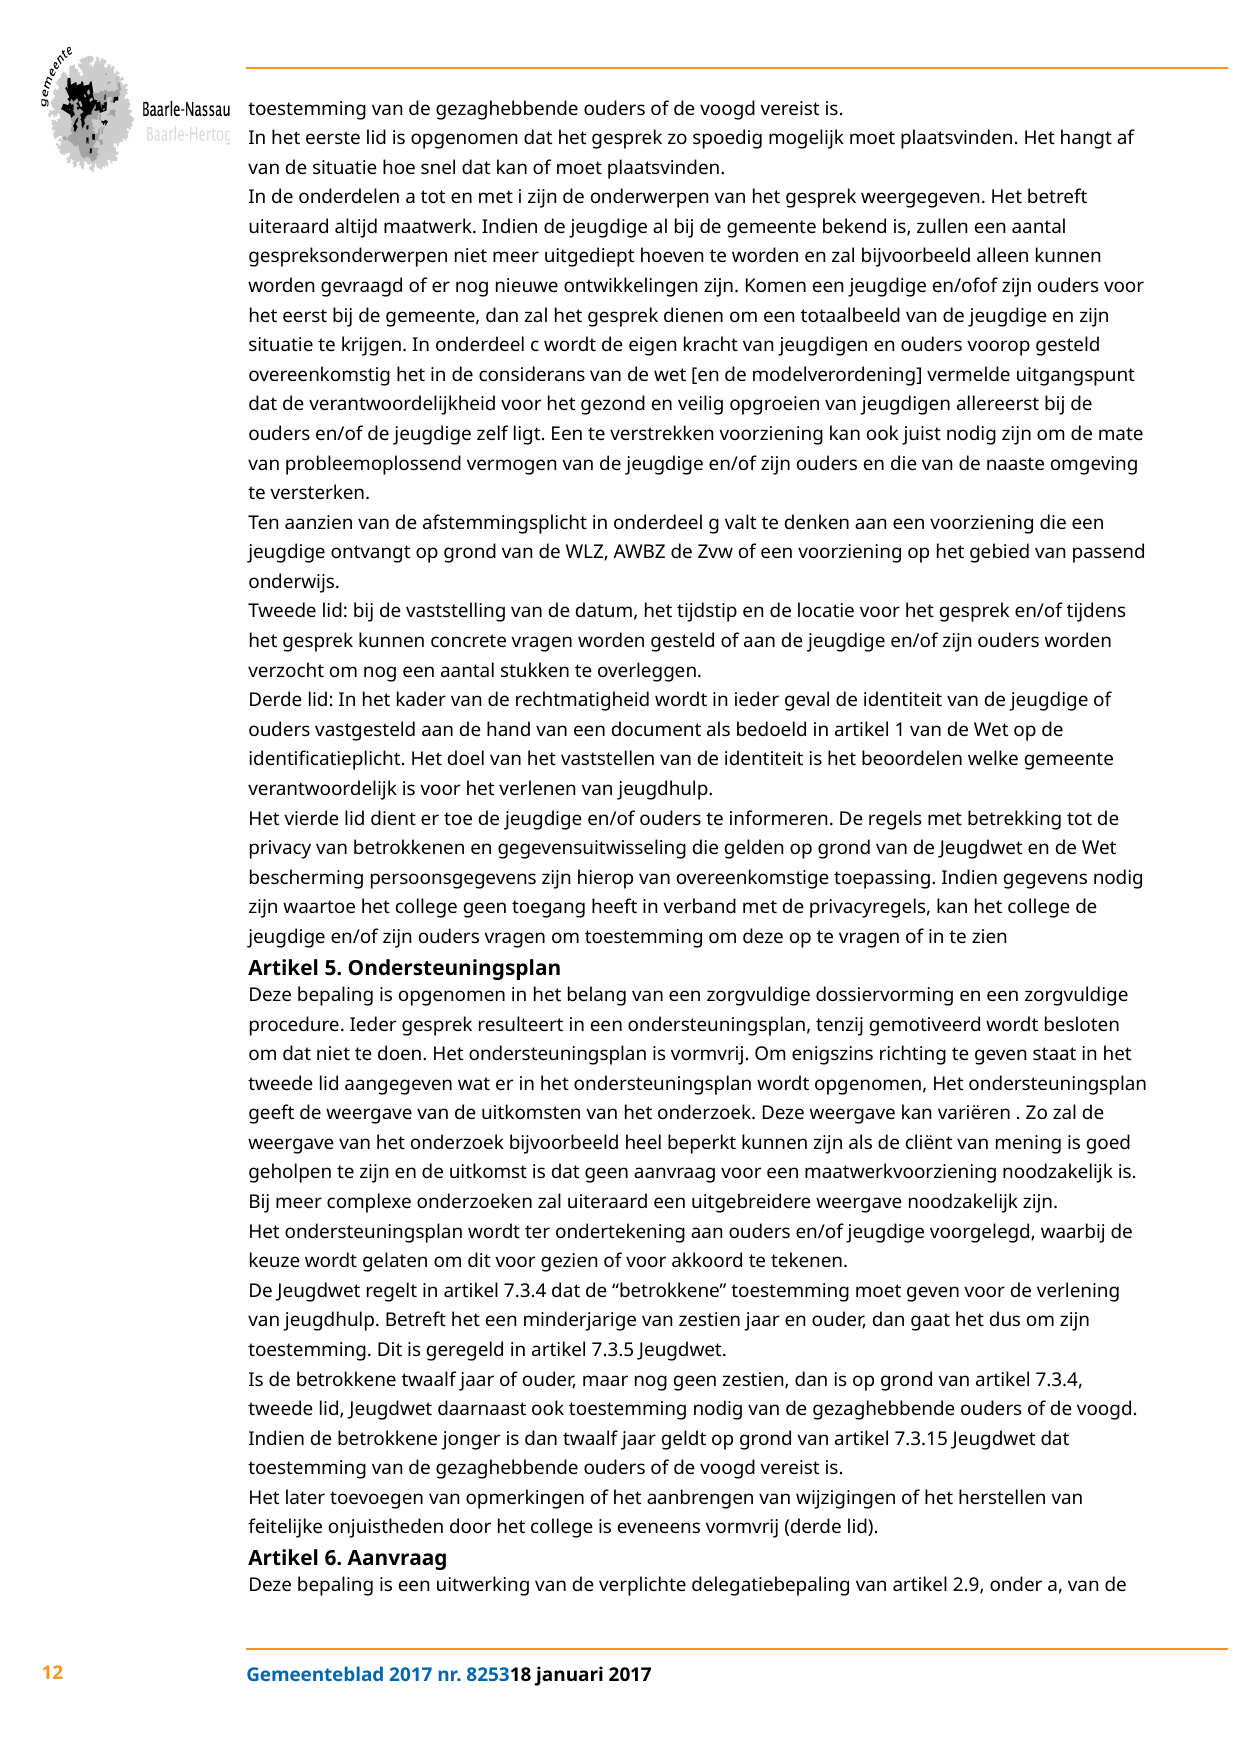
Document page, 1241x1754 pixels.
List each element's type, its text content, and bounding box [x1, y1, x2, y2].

text Het ondersteuningsplan wordt ter ondertekening aan ouders en/of jeugdige voorgelegd, waarbij de keuze wordt gelaten om dit voor gezien of voor akkoord te tekenen. [248, 1218, 1152, 1273]
text Derde lid: In het kader van de rechtmatigheid wordt in ieder geval de identiteit van de jeugdige of ouders vastgesteld aan de hand van een document als bedoeld in artikel 1 van de Wet op de identificatieplicht. Het doel van het vaststellen van de identiteit is het beoordelen welke gemeente verantwoordelijk is voor het verlenen van jeugdhulp. [248, 686, 1152, 801]
text De Jeugdwet regelt in artikel 7.3.4 dat de “betrokkene” toestemming moet geven voor de verlening van jeugdhulp. Betreft het een minderjarige van zestien jaar en ouder, dan gaat het dus om zijn toestemming. Dit is geregeld in artikel 7.3.5 Jeugdwet. [248, 1277, 1152, 1362]
text Artikel 6. Aanvraag [248, 1543, 1152, 1572]
text Is de betrokkene twaalf jaar of ouder, maar nog geen zestien, dan is op grond van artikel 7.3.4, tweede lid, Jeugdwet daarnaast ook toestemming nodig van de gezaghebbende ouders of de voogd. Indien de betrokkene jonger is dan twaalf jaar geldt op grond van artikel 7.3.15 Jeugdwet dat toestemming van de gezaghebbende ouders of de voogd vereist is. [248, 1366, 1152, 1480]
text toestemming van de gezaghebbende ouders of de voogd vereist is. [248, 95, 1152, 121]
text In het eerste lid is opgenomen dat het gesprek zo spoedig mogelijk moet plaatsvinden. Het hangt af van de situatie hoe snel dat kan of moet plaatsvinden. [248, 124, 1152, 180]
text Tweede lid: bij de vaststelling van de datum, het tijdstip en de locatie voor het gesprek en/of tijdens het gesprek kunnen concrete vragen worden gesteld of aan de jeugdige en/of zijn ouders worden verzocht om nog een aantal stukken te overleggen. [248, 598, 1152, 683]
picture [41, 47, 231, 172]
text Het later toevoegen van opmerkingen of het aanbrengen van wijzigingen of het herstellen van feitelijke onjuistheden door het college is eveneens vormvrij (derde lid). [248, 1484, 1152, 1539]
text Deze bepaling is een uitwerking van de verplichte delegatiebepaling van artikel 2.9, onder a, van de [248, 1572, 1152, 1597]
text Ten aanzien van de afstemmingsplicht in onderdeel g valt te denken aan een voorziening die een jeugdige ontvangt op grond van de WLZ, AWBZ de Zvw of een voorziening op het gebied van passend onderwijs. [248, 509, 1152, 594]
text Het vierde lid dient er toe de jeugdige en/of ouders te informeren. De regels met betrekking tot de privacy van betrokkenen en gegevensuitwisseling die gelden op grond van de Jeugdwet en de Wet bescherming persoonsgegevens zijn hierop van overeenkomstige toepassing. Indien gegevens nodig zijn waartoe het college geen toegang heeft in verband met de privacyregels, kan het college de jeugdige en/of zijn ouders vragen om toestemming om deze op te vragen of in te zien [248, 805, 1152, 949]
text Deze bepaling is opgenomen in het belang van een zorgvuldige dossiervorming en een zorgvuldige procedure. Ieder gesprek resulteert in een ondersteuningsplan, tenzij gemotiveerd wordt besloten om dat niet te doen. Het ondersteuningsplan is vormvrij. Om enigszins richting te geven staat in het tweede lid aangegeven wat er in het ondersteuningsplan wordt opgenomen, Het ondersteuningsplan geeft de weergave van de uitkomsten van het onderzoek. Deze weergave kan variëren . Zo zal de weergave van het onderzoek bijvoorbeeld heel beperkt kunnen zijn als de cliënt van mening is goed geholpen te zijn en de uitkomst is dat geen aanvraag voor een maatwerkvoorziening noodzakelijk is. Bij meer complexe onderzoeken zal uiteraard een uitgebreidere weergave noodzakelijk zijn. [248, 981, 1152, 1214]
text In de onderdelen a tot en met i zijn de onderwerpen van het gesprek weergegeven. Het betreft uiteraard altijd maatwerk. Indien de jeugdige al bij de gemeente bekend is, zullen een aantal gespreksonderwerpen niet meer uitgediept hoeven te worden en zal bijvoorbeeld alleen kunnen worden gevraagd of er nog nieuwe ontwikkelingen zijn. Komen een jeugdige en/ofof zijn ouders voor het eerst bij de gemeente, dan zal het gesprek dienen om een totaalbeeld van de jeugdige en zijn situatie te krijgen. In onderdeel c wordt de eigen kracht van jeugdigen en ouders voorop gesteld overeenkomstig het in de considerans van de wet [en de modelverordening] vermelde uitgangspunt dat de verantwoordelijkheid voor het gezond en veilig opgroeien van jeugdigen allereerst bij de ouders en/of de jeugdige zelf ligt. Een te verstrekken voorziening kan ook juist nodig zijn om de mate van probleemoplossend vermogen van de jeugdige en/of zijn ouders en die van de naaste omgeving te versterken. [248, 183, 1152, 505]
text Artikel 5. Ondersteuningsplan [248, 953, 1152, 981]
